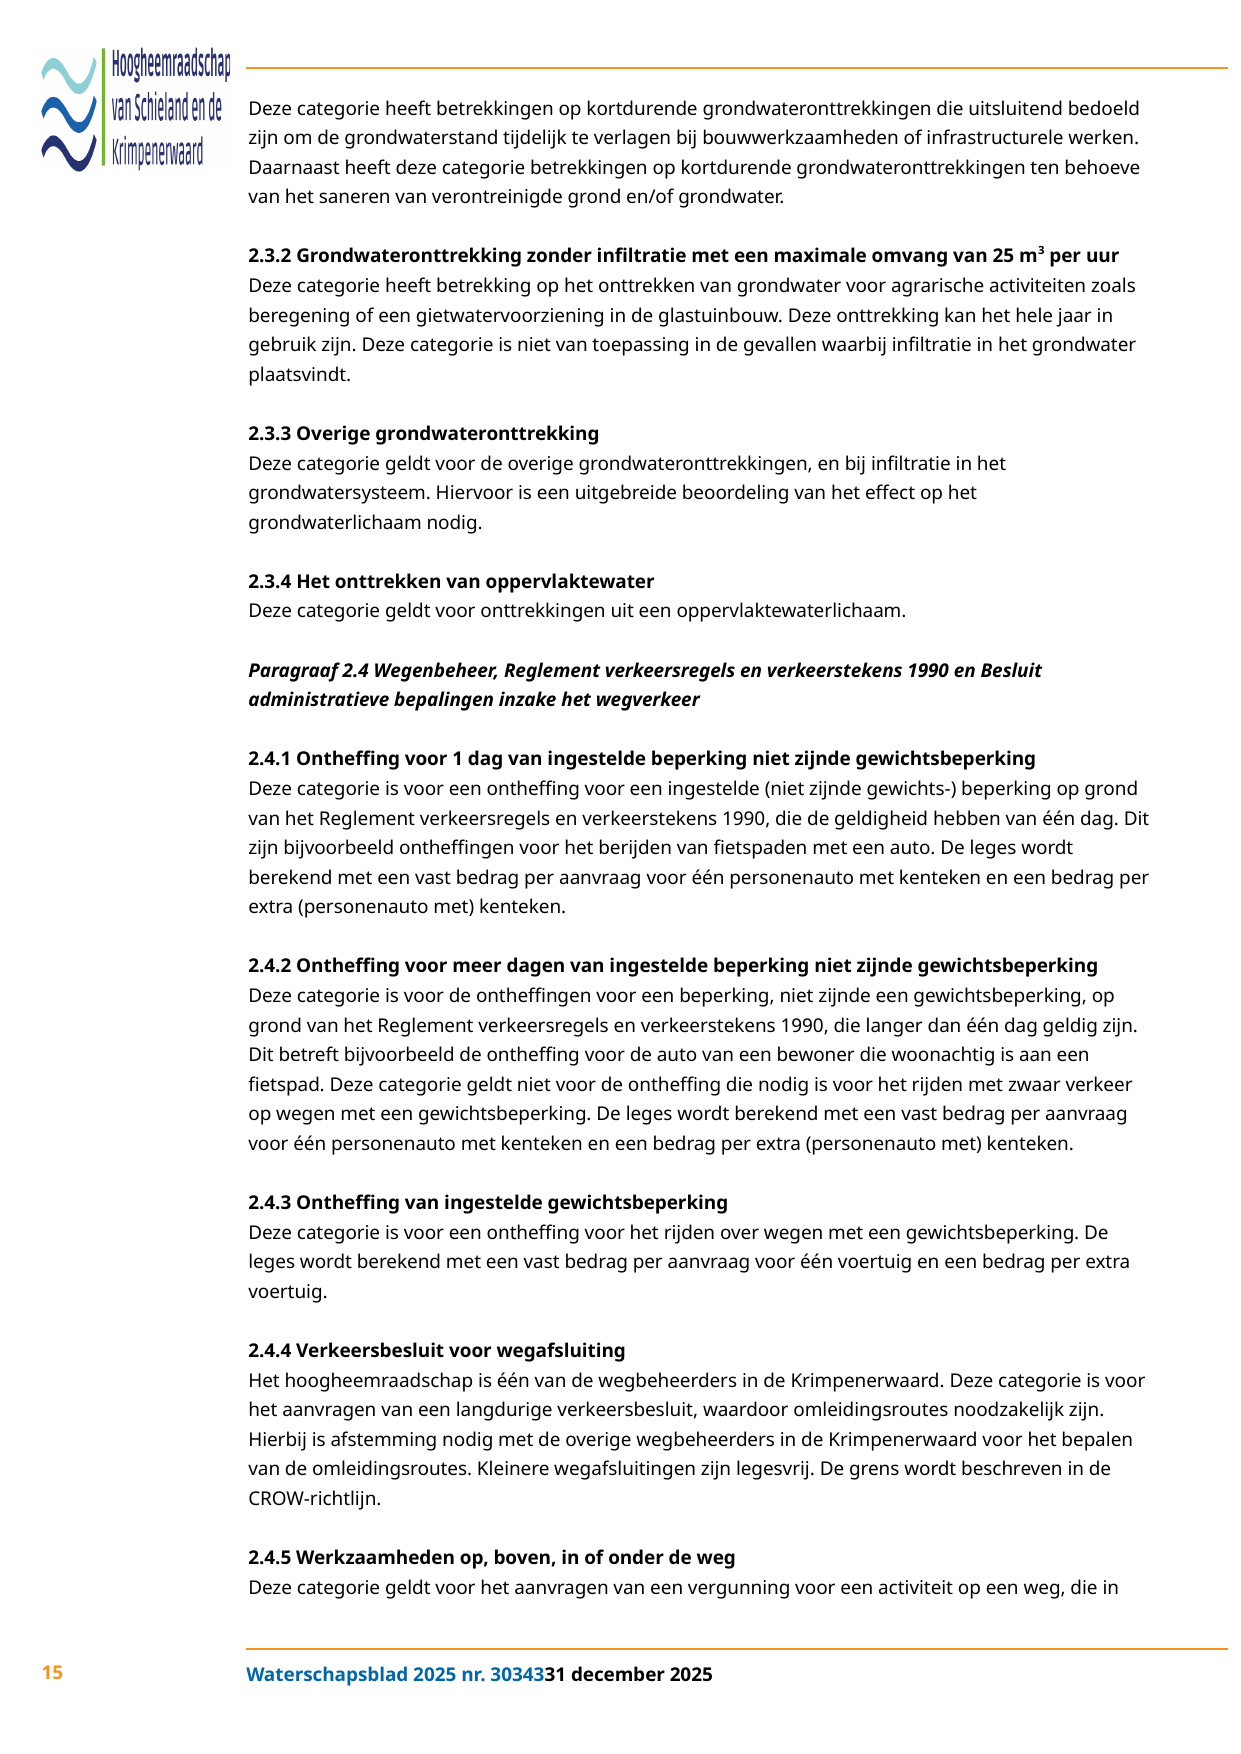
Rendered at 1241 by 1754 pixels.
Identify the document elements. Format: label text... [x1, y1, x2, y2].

text Het hoogheemraadschap is één van de wegbeheerders in de Krimpenerwaard. Deze categorie is voor het aanvragen van een langdurige verkeersbesluit, waardoor omleidingsroutes noodzakelijk zijn. Hierbij is afstemming nodig met de overige wegbeheerders in de Krimpenerwaard voor het bepalen van de omleidingsroutes. Kleinere wegafsluitingen zijn legesvrij. De grens wordt beschreven in de CROW-richtlijn. [248, 1367, 1152, 1511]
picture [41, 47, 231, 172]
text Paragraaf 2.4 Wegenbeheer, Reglement verkeersregels en verkeerstekens 1990 en Besluit administratieve bepalingen inzake het wegverkeer [248, 657, 1152, 712]
text Deze categorie heeft betrekkingen op kortdurende grondwateronttrekkingen die uitsluitend bedoeld zijn om de grondwaterstand tijdelijk te verlagen bij bouwwerkzaamheden of infrastructurele werken. Daarnaast heeft deze categorie betrekkingen op kortdurende grondwateronttrekkingen ten behoeve van het saneren van verontreinigde grond en/of grondwater. [248, 95, 1152, 209]
text 2.4.2 Ontheffing voor meer dagen van ingestelde beperking niet zijnde gewichtsbeperking [248, 953, 1152, 978]
text 2.3.4 Het onttrekken van oppervlaktewater [248, 568, 1152, 594]
text 2.3.2 Grondwateronttrekking zonder infiltratie met een maximale omvang van 25 m3 per uur [248, 243, 1152, 268]
text Deze categorie is voor een ontheffing voor het rijden over wegen met een gewichtsbeperking. De leges wordt berekend met een vast bedrag per aanvraag voor één voertuig en een bedrag per extra voertuig. [248, 1219, 1152, 1304]
text 2.4.4 Verkeersbesluit voor wegafsluiting [248, 1337, 1152, 1363]
text 2.4.5 Werkzaamheden op, boven, in of onder de weg [248, 1544, 1152, 1570]
text Deze categorie is voor de ontheffingen voor een beperking, niet zijnde een gewichtsbeperking, op grond van het Reglement verkeersregels en verkeerstekens 1990, die langer dan één dag geldig zijn. Dit betreft bijvoorbeeld de ontheffing voor de auto van een bewoner die woonachtig is aan een fietspad. Deze categorie geldt niet voor de ontheffing die nodig is voor het rijden met zwaar verkeer op wegen met een gewichtsbeperking. De leges wordt berekend met een vast bedrag per aanvraag voor één personenauto met kenteken en een bedrag per extra (personenauto met) kenteken. [248, 982, 1152, 1156]
text 2.4.1 Ontheffing voor 1 dag van ingestelde beperking niet zijnde gewichtsbeperking [248, 746, 1152, 771]
text 2.3.3 Overige grondwateronttrekking [248, 420, 1152, 446]
text Deze categorie geldt voor onttrekkingen uit een oppervlaktewaterlichaam. [248, 598, 1152, 623]
text 2.4.3 Ontheffing van ingestelde gewichtsbeperking [248, 1189, 1152, 1215]
text Deze categorie geldt voor het aanvragen van een vergunning voor een activiteit op een weg, die in [248, 1574, 1152, 1600]
text Deze categorie geldt voor de overige grondwateronttrekkingen, en bij infiltratie in het grondwatersysteem. Hiervoor is een uitgebreide beoordeling van het effect op het grondwaterlichaam nodig. [248, 450, 1152, 535]
text Deze categorie heeft betrekking op het onttrekken van grondwater voor agrarische activiteiten zoals beregening of een gietwatervoorziening in de glastuinbouw. Deze onttrekking kan het hele jaar in gebruik zijn. Deze categorie is niet van toepassing in de gevallen waarbij infiltratie in het grondwater plaatsvindt. [248, 272, 1152, 387]
text Deze categorie is voor een ontheffing voor een ingestelde (niet zijnde gewichts-) beperking op grond van het Reglement verkeersregels en verkeerstekens 1990, die de geldigheid hebben van één dag. Dit zijn bijvoorbeeld ontheffingen voor het berijden van fietspaden met een auto. De leges wordt berekend met een vast bedrag per aanvraag voor één personenauto met kenteken en een bedrag per extra (personenauto met) kenteken. [248, 775, 1152, 919]
